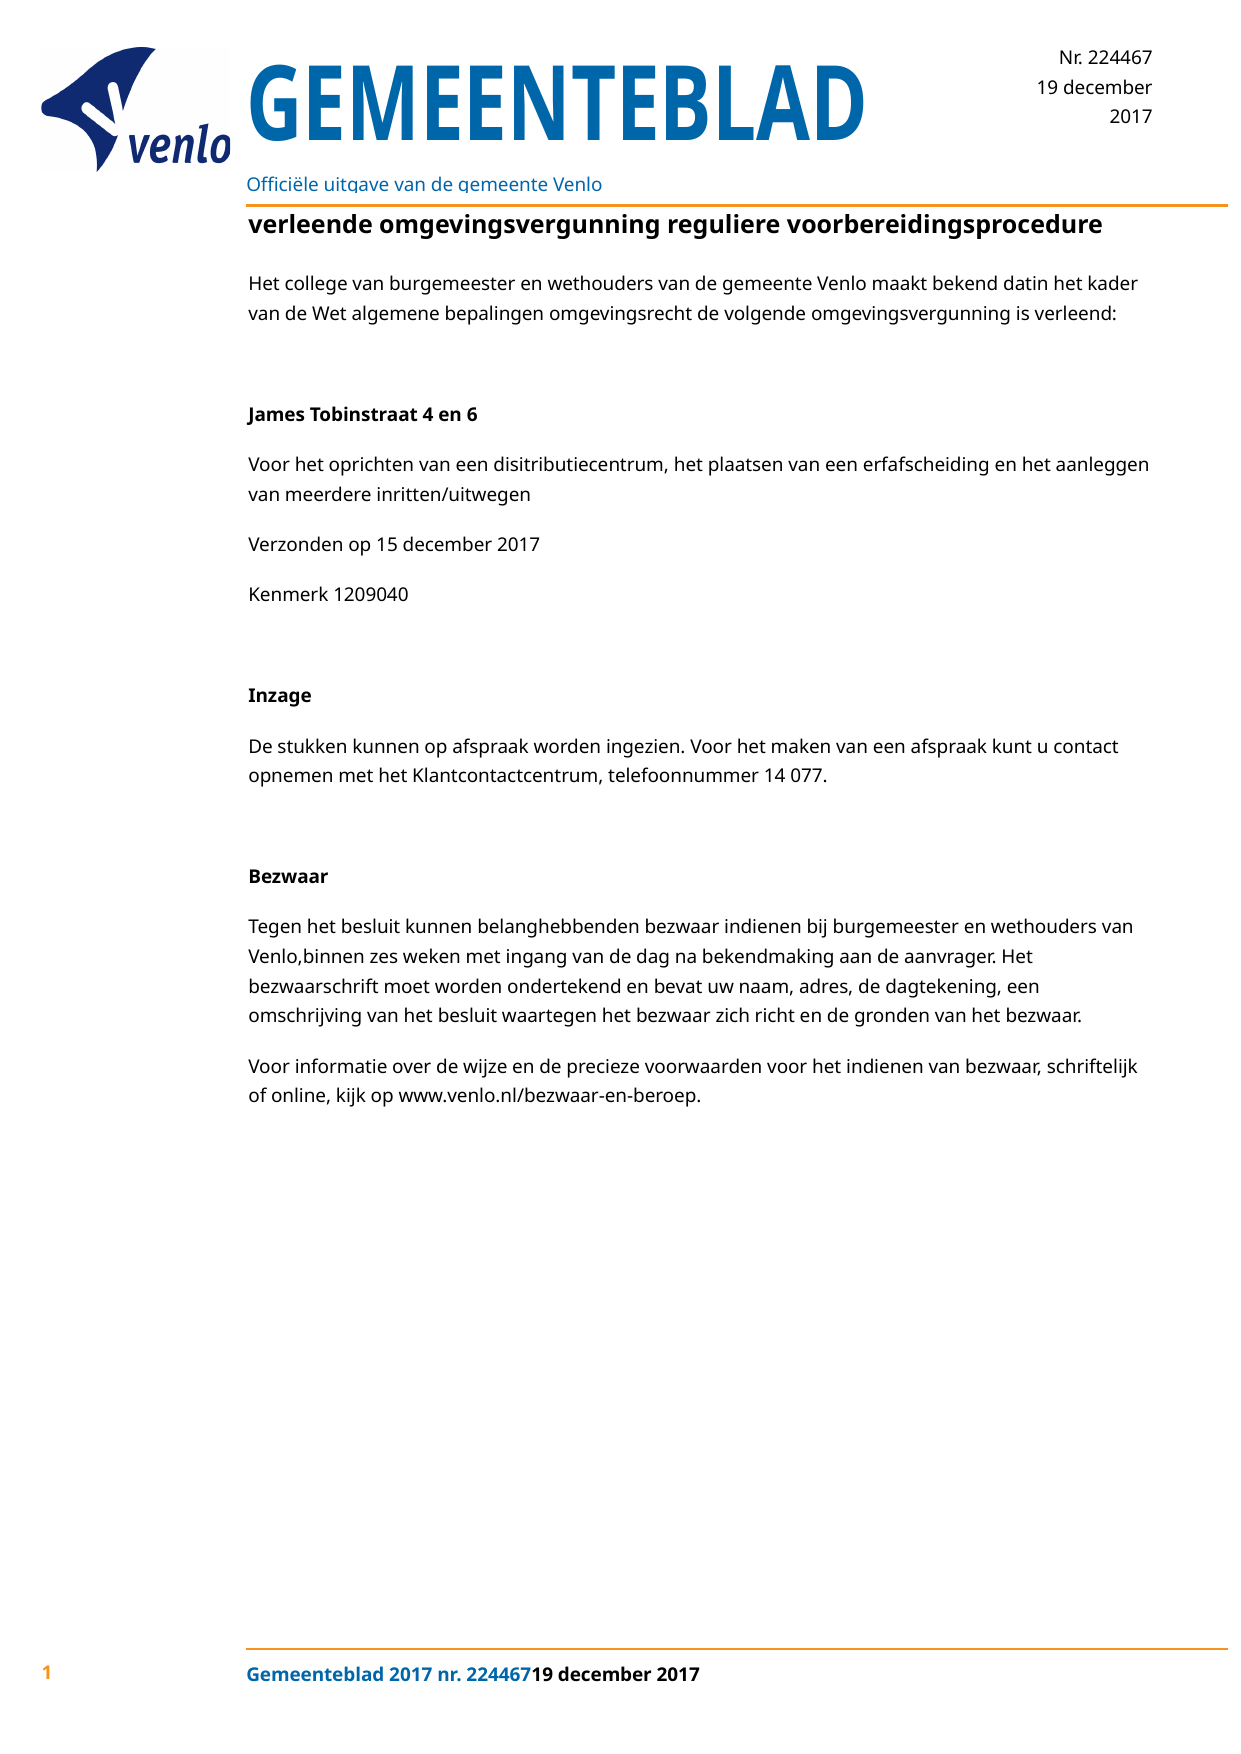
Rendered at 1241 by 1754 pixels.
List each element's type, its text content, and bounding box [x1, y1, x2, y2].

text Voor het oprichten van een disitributiecentrum, het plaatsen van een erfafscheiding en het aanleggen van meerdere inritten/uitwegen [248, 451, 1152, 506]
text Bezwaar [248, 863, 1152, 889]
text Kenmerk 1209040 [248, 582, 1152, 607]
text Tegen het besluit kunnen belanghebbenden bezwaar indienen bij burgemeester en wethouders van Venlo,binnen zes weken met ingang van de dag na bekendmaking aan de aanvrager. Het bezwaarschrift moet worden ondertekend en bevat uw naam, adres, de dagtekening, een omschrijving van het besluit waartegen het bezwaar zich richt en de gronden van het bezwaar. [248, 914, 1152, 1028]
text Inzage [248, 682, 1152, 708]
text Verzonden op 15 december 2017 [248, 531, 1152, 557]
text verleende omgevingsvergunning reguliere voorbereidingsprocedure [248, 207, 1152, 241]
text De stukken kunnen op afspraak worden ingezien. Voor het maken van een afspraak kunt u contact opnemen met het Klantcontactcentrum, telefoonnummer 14 077. [248, 733, 1152, 788]
text James Tobinstraat 4 en 6 [248, 401, 1152, 426]
picture [41, 47, 231, 172]
text Voor informatie over de wijze en de precieze voorwaarden voor het indienen van bezwaar, schriftelijk of online, kijk op www.venlo.nl/bezwaar-en-beroep. [248, 1053, 1152, 1108]
text Het college van burgemeester en wethouders van de gemeente Venlo maakt bekend datin het kader van de Wet algemene bepalingen omgevingsrecht de volgende omgevingsvergunning is verleend: [248, 270, 1152, 326]
